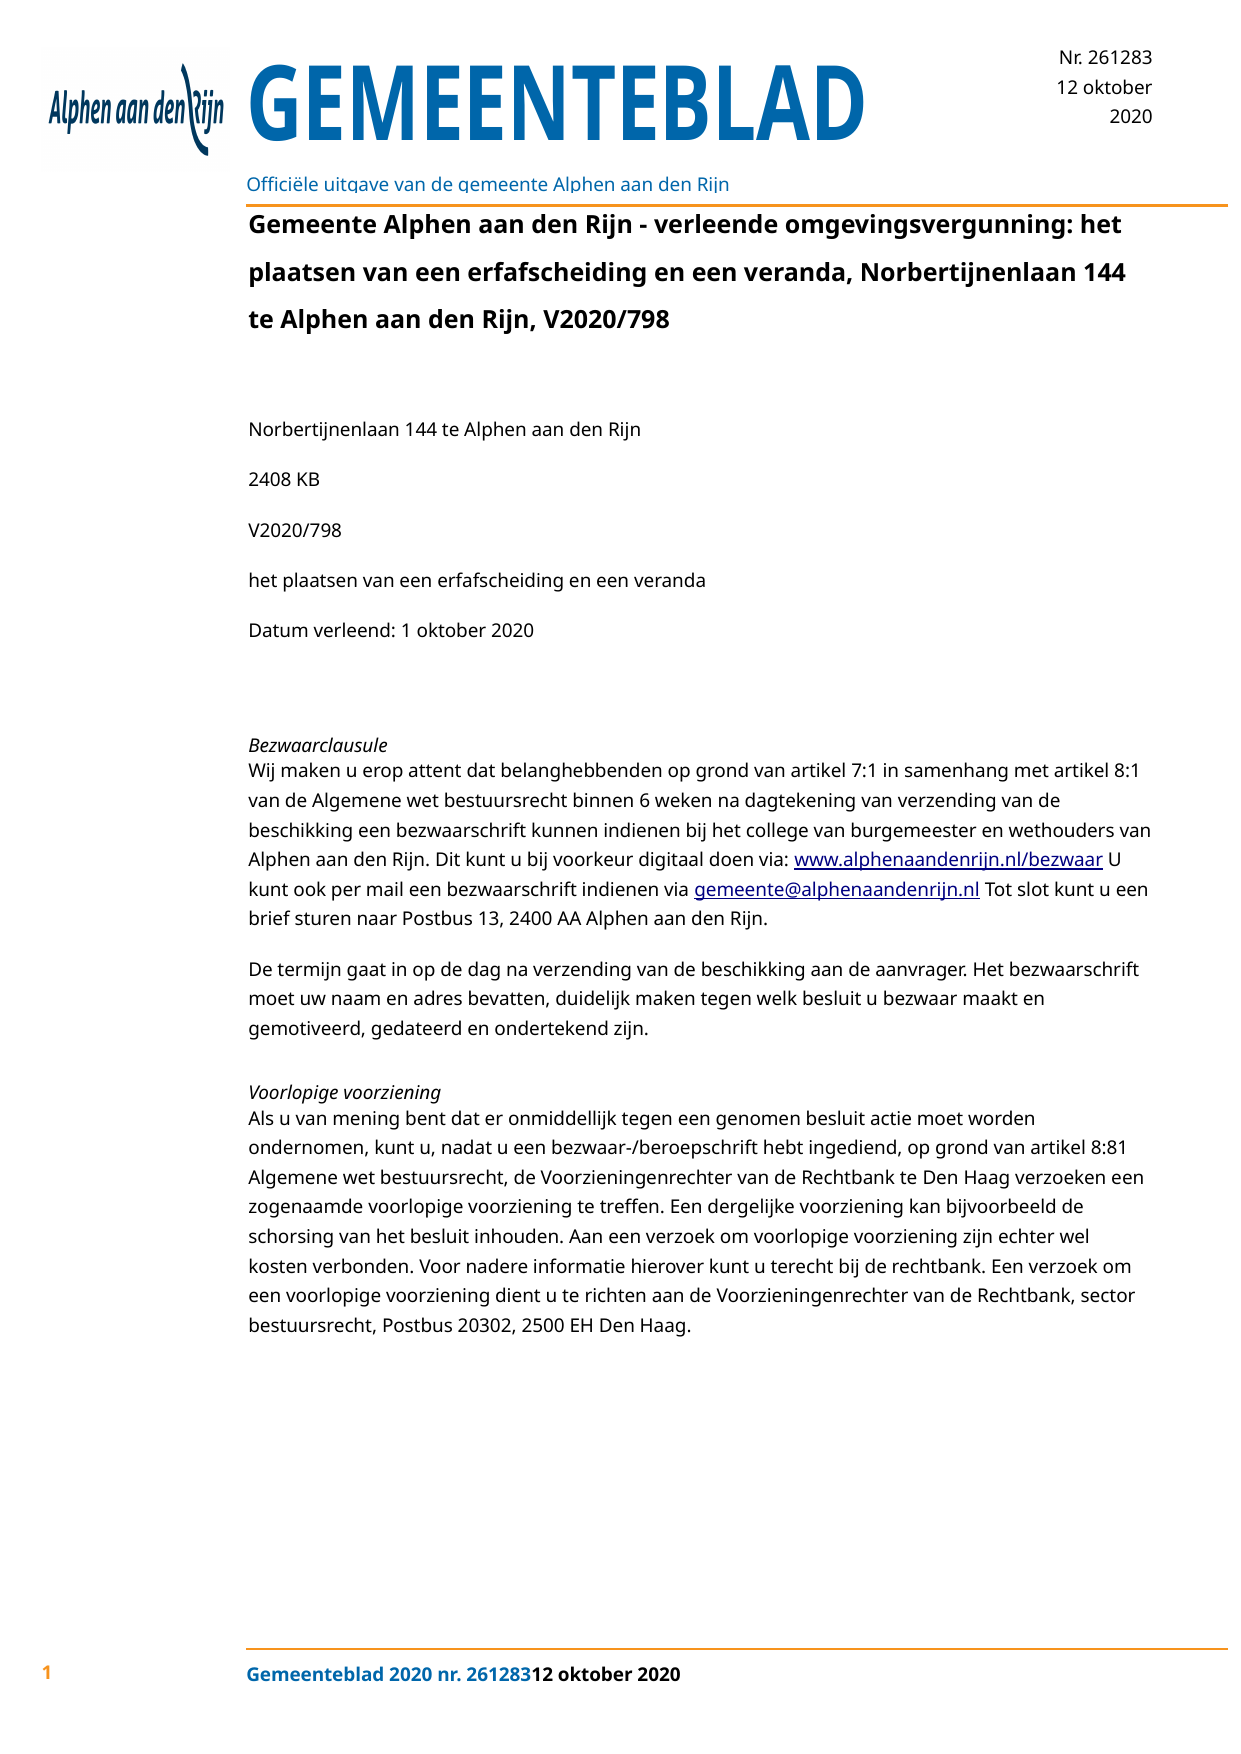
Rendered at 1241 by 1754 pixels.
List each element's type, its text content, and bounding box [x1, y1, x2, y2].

text het plaatsen van een erfafscheiding en een veranda [248, 567, 1152, 593]
text V2020/798 [248, 517, 1152, 542]
text Voorlopige voorziening [248, 1079, 1152, 1105]
text Als u van mening bent dat er onmiddellijk tegen een genomen besluit actie moet worden ondernomen, kunt u, nadat u een bezwaar-/beroepschrift hebt ingediend, op grond van artikel 8:81 Algemene wet bestuursrecht, de Voorzieningenrechter van de Rechtbank te Den Haag verzoeken een zogenaamde voorlopige voorziening te treffen. Een dergelijke voorziening kan bijvoorbeeld de schorsing van het besluit inhouden. Aan een verzoek om voorlopige voorziening zijn echter wel kosten verbonden. Voor nadere informatie hierover kunt u terecht bij de rechtbank. Een verzoek om een voorlopige voorziening dient u te richten aan de Voorzieningenrechter van de Rechtbank, sector bestuursrecht, Postbus 20302, 2500 EH Den Haag. [248, 1105, 1152, 1338]
text Gemeente Alphen aan den Rijn - verleende omgevingsvergunning: het plaatsen van een erfafscheiding en een veranda, Norbertijnenlaan 144 te Alphen aan den Rijn, V2020/798 [248, 207, 1152, 336]
text Bezwaarclausule [248, 732, 1152, 758]
text 2408 KB [248, 466, 1152, 492]
text Wij maken u erop attent dat belanghebbenden op grond van artikel 7:1 in samenhang met artikel 8:1 van de Algemene wet bestuursrecht binnen 6 weken na dagtekening van verzending van de beschikking een bezwaarschrift kunnen indienen bij het college van burgemeester en wethouders van Alphen aan den Rijn. Dit kunt u bij voorkeur digitaal doen via: www.alphenaandenrijn.nl/bezwaar U kunt ook per mail een bezwaarschrift indienen via gemeente@alphenaandenrijn.nl Tot slot kunt u een brief sturen naar Postbus 13, 2400 AA Alphen aan den Rijn. [248, 758, 1152, 931]
picture [41, 47, 231, 172]
text Norbertijnenlaan 144 te Alphen aan den Rijn [248, 416, 1152, 442]
text De termijn gaat in op de dag na verzending van de beschikking aan de aanvrager. Het bezwaarschrift moet uw naam en adres bevatten, duidelijk maken tegen welk besluit u bezwaar maakt en gemotiveerd, gedateerd en ondertekend zijn. [248, 956, 1152, 1041]
text Datum verleend: 1 oktober 2020 [248, 618, 1152, 643]
